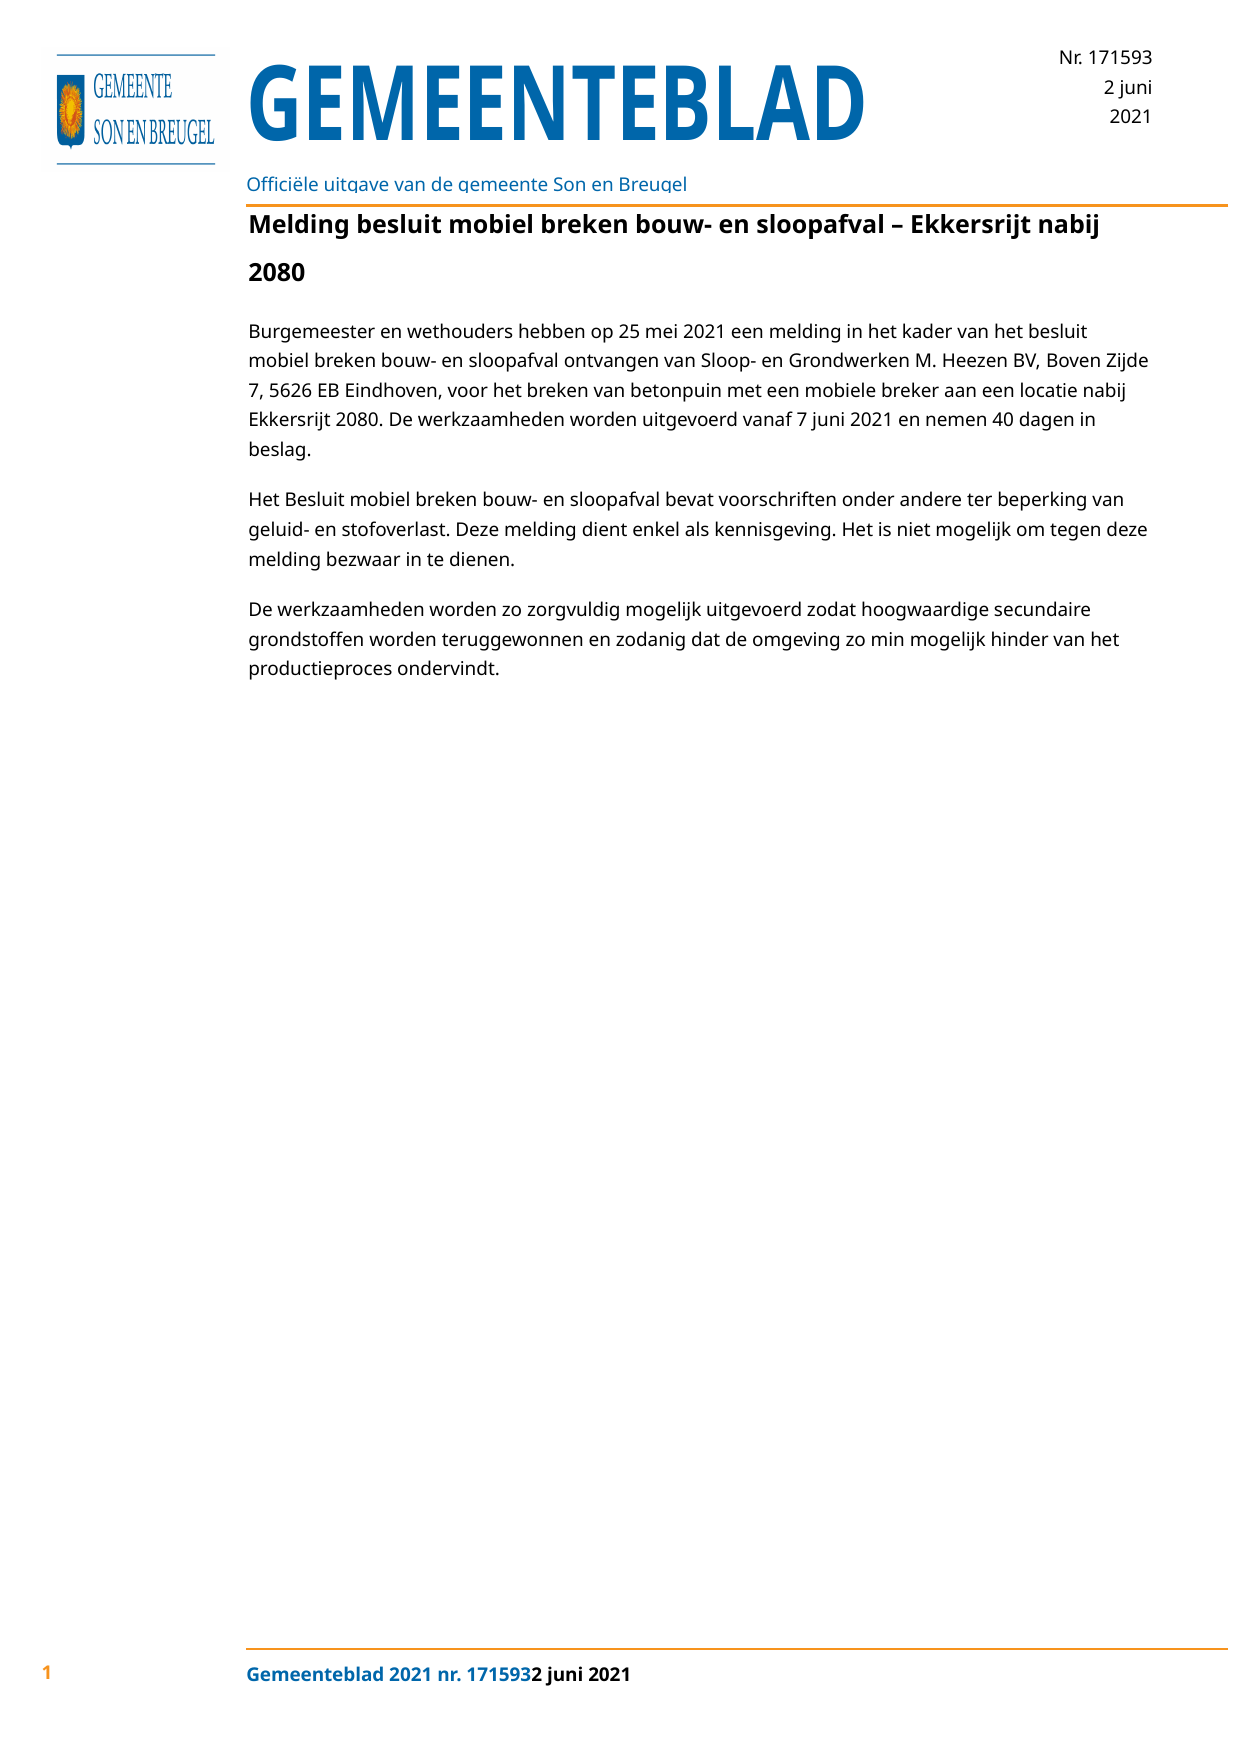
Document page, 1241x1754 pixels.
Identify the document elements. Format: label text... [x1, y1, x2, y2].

picture [41, 47, 231, 172]
text Burgemeester en wethouders hebben op 25 mei 2021 een melding in het kader van het besluit mobiel breken bouw- en sloopafval ontvangen van Sloop- en Grondwerken M. Heezen BV, Boven Zijde 7, 5626 EB Eindhoven, voor het breken van betonpuin met een mobiele breker aan een locatie nabij Ekkersrijt 2080. De werkzaamheden worden uitgevoerd vanaf 7 juni 2021 en nemen 40 dagen in beslag. [248, 318, 1152, 462]
text Het Besluit mobiel breken bouw- en sloopafval bevat voorschriften onder andere ter beperking van geluid- en stofoverlast. Deze melding dient enkel als kennisgeving. Het is niet mogelijk om tegen deze melding bezwaar in te dienen. [248, 487, 1152, 572]
text De werkzaamheden worden zo zorgvuldig mogelijk uitgevoerd zodat hoogwaardige secundaire grondstoffen worden teruggewonnen en zodanig dat de omgeving zo min mogelijk hinder van het productieproces ondervindt. [248, 596, 1152, 681]
text Melding besluit mobiel breken bouw- en sloopafval – Ekkersrijt nabij 2080 [248, 207, 1152, 288]
